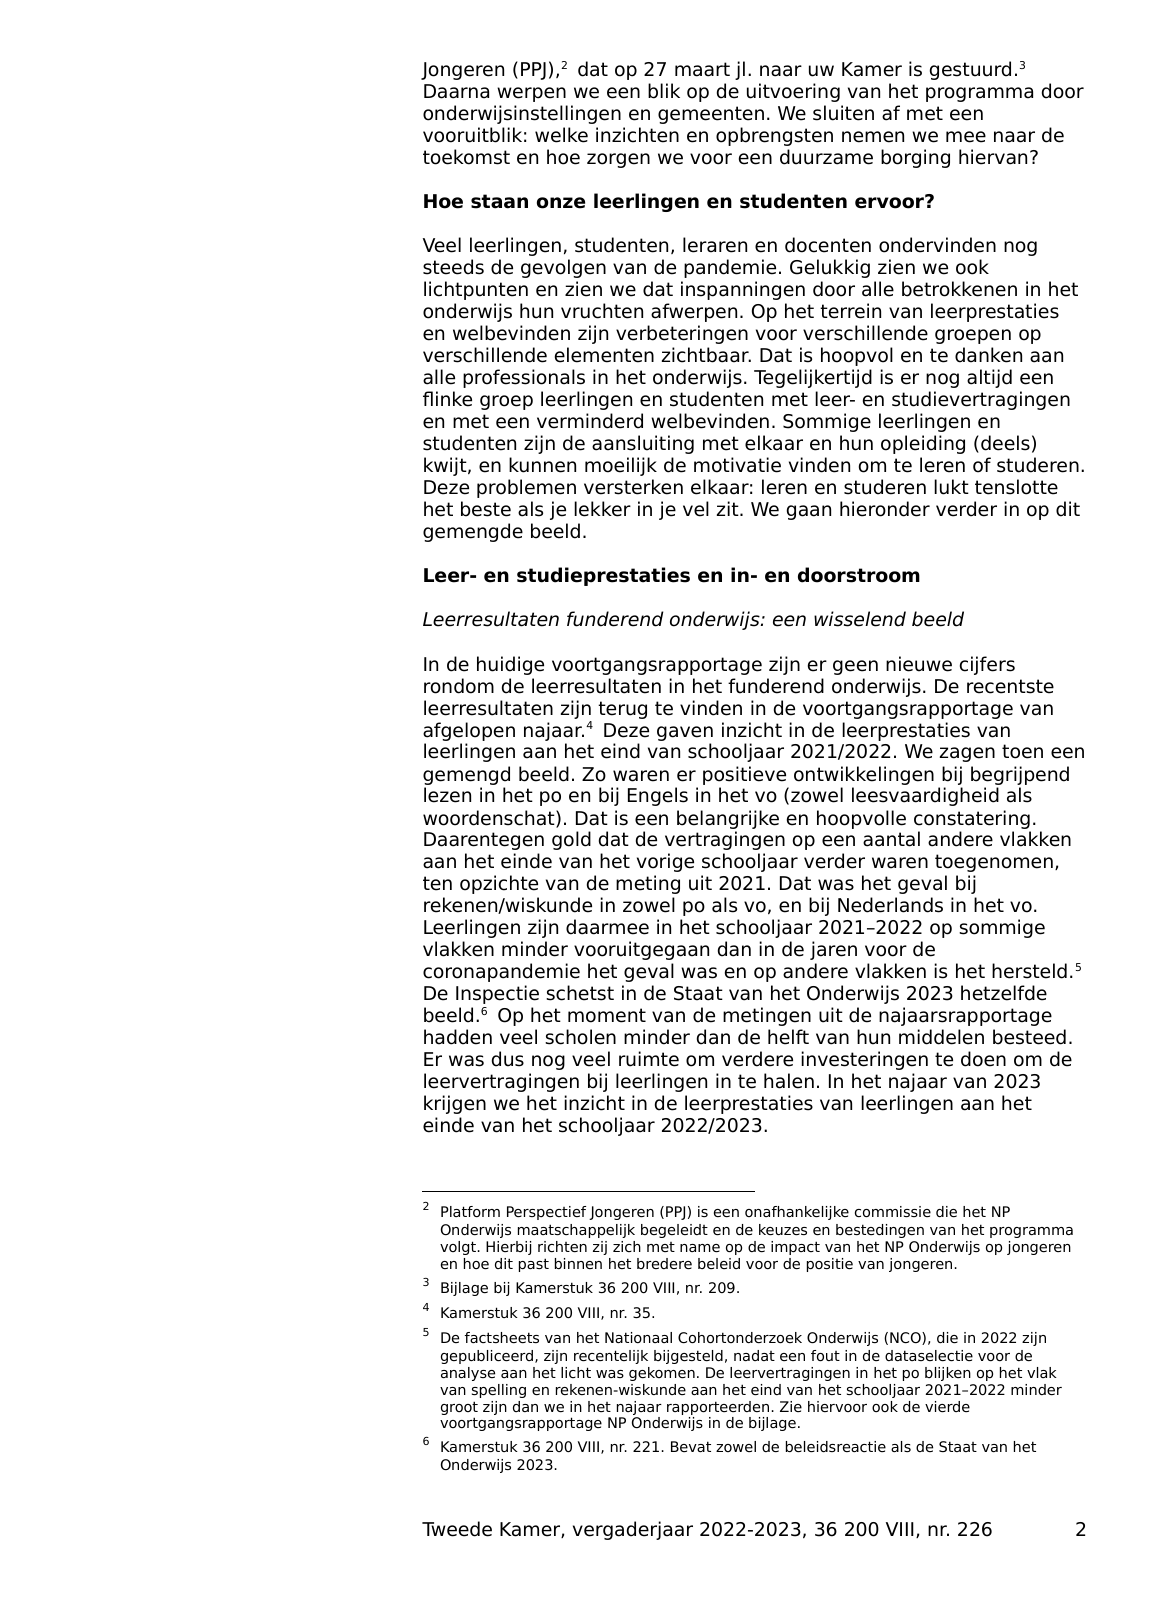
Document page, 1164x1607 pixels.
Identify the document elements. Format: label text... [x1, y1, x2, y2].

subtitle Hoe staan onze leerlingen en studenten ervoor? [422, 191, 1087, 213]
text De factsheets van het Nationaal Cohortonderzoek Onderwijs (NCO), die in 2022 zijn gepubliceerd, zijn recentelijk bijgesteld, nadat een fout in de dataselectie voor de analyse aan het licht was gekomen. De leervertragingen in het po blijken op het vlak van spelling en rekenen-wiskunde aan het eind van het schooljaar 2021–2022 minder groot zijn dan we in het najaar rapporteerden. Zie hiervoor ook de vierde voortgangsrapportage NP Onderwijs in de bijlage. [422, 1326, 1087, 1432]
text Kamerstuk 36 200 VIII, nr. 35. [422, 1301, 1087, 1323]
text Platform Perspectief Jongeren (PPJ) is een onafhankelijke commissie die het NP Onderwijs maatschappelijk begeleidt en de keuzes en bestedingen van het programma volgt. Hierbij richten zij zich met name op de impact van het NP Onderwijs op jongeren en hoe dit past binnen het bredere beleid voor de positie van jongeren. [422, 1200, 1087, 1273]
text Bijlage bij Kamerstuk 36 200 VIII, nr. 209. [422, 1276, 1087, 1298]
text Jongeren (PPJ), dat op 27 maart jl. naar uw Kamer is gestuurd. Daarna werpen we een blik op de uitvoering van het programma door onderwijsinstellingen en gemeenten. We sluiten af met een vooruitblik: welke inzichten en opbrengsten nemen we mee naar de toekomst en hoe zorgen we voor een duurzame borging hiervan? [422, 59, 1087, 169]
text In de huidige voortgangsrapportage zijn er geen nieuwe cijfers rondom de leerresultaten in het funderend onderwijs. De recentste leerresultaten zijn terug te vinden in de voortgangsrapportage van afgelopen najaar. Deze gaven inzicht in de leerprestaties van leerlingen aan het eind van schooljaar 2021/2022. We zagen toen een gemengd beeld. Zo waren er positieve ontwikkelingen bij begrijpend lezen in het po en bij Engels in het vo (zowel leesvaardigheid als woordenschat). Dat is een belangrijke en hoopvolle constatering. Daarentegen gold dat de vertragingen op een aantal andere vlakken aan het einde van het vorige schooljaar verder waren toegenomen, ten opzichte van de meting uit 2021. Dat was het geval bij rekenen/wiskunde in zowel po als vo, en bij Nederlands in het vo. Leerlingen zijn daarmee in het schooljaar 2021–2022 op sommige vlakken minder vooruitgegaan dan in de jaren voor de coronapandemie het geval was en op andere vlakken is het hersteld. De Inspectie schetst in de Staat van het Onderwijs 2023 hetzelfde beeld. Op het moment van de metingen uit de najaarsrapportage hadden veel scholen minder dan de helft van hun middelen besteed. Er was dus nog veel ruimte om verdere investeringen te doen om de leervertragingen bij leerlingen in te halen. In het najaar van 2023 krijgen we het inzicht in de leerprestaties van leerlingen aan het einde van het schooljaar 2022/2023. [422, 653, 1087, 1137]
subtitle Leerresultaten funderend onderwijs: een wisselend beeld [422, 609, 1087, 631]
subtitle Leer- en studieprestaties en in- en doorstroom [422, 565, 1087, 587]
text Veel leerlingen, studenten, leraren en docenten ondervinden nog steeds de gevolgen van de pandemie. Gelukkig zien we ook lichtpunten en zien we dat inspanningen door alle betrokkenen in het onderwijs hun vruchten afwerpen. Op het terrein van leerprestaties en welbevinden zijn verbeteringen voor verschillende groepen op verschillende elementen zichtbaar. Dat is hoopvol en te danken aan alle professionals in het onderwijs. Tegelijkertijd is er nog altijd een flinke groep leerlingen en studenten met leer- en studievertragingen en met een verminderd welbevinden. Sommige leerlingen en studenten zijn de aansluiting met elkaar en hun opleiding (deels) kwijt, en kunnen moeilijk de motivatie vinden om te leren of studeren. Deze problemen versterken elkaar: leren en studeren lukt tenslotte het beste als je lekker in je vel zit. We gaan hieronder verder in op dit gemengde beeld. [422, 235, 1087, 543]
text Kamerstuk 36 200 VIII, nr. 221. Bevat zowel de beleidsreactie als de Staat van het Onderwijs 2023. [422, 1435, 1087, 1474]
